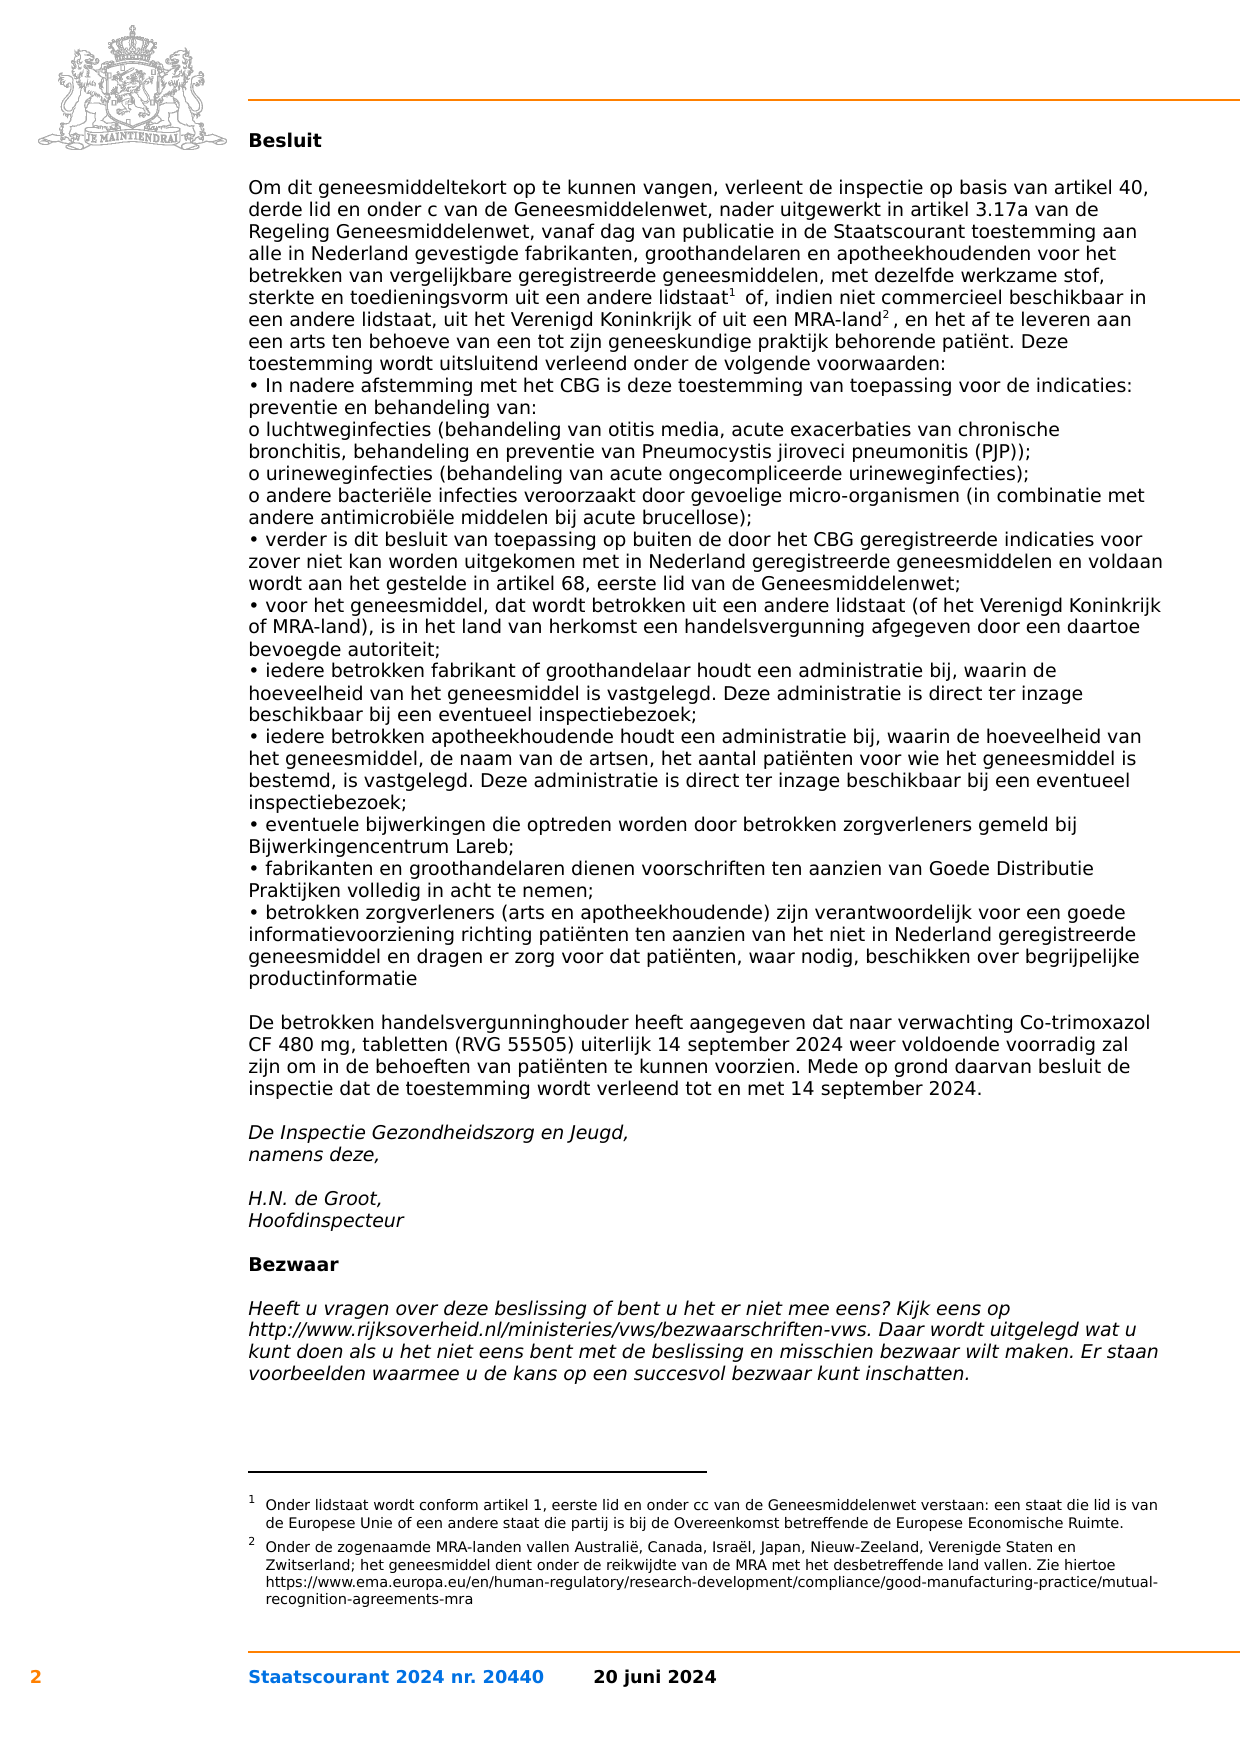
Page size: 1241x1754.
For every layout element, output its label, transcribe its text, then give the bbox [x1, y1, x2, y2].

subtitle Besluit [248, 130, 1163, 152]
text • In nadere afstemming met het CBG is deze toestemming van toepassing voor de indicaties: preventie en behandeling van: [248, 375, 1163, 419]
picture [38, 25, 227, 150]
text • fabrikanten en groothandelaren dienen voorschriften ten aanzien van Goede Distributie Praktijken volledig in acht te nemen; [248, 858, 1163, 902]
text Bezwaar [248, 1253, 1163, 1276]
text • verder is dit besluit van toepassing op buiten de door het CBG geregistreerde indicaties voor zover niet kan worden uitgekomen met in Nederland geregistreerde geneesmiddelen en voldaan wordt aan het gestelde in artikel 68, eerste lid van de Geneesmiddelenwet; [248, 528, 1163, 594]
text • iedere betrokken fabrikant of groothandelaar houdt een administratie bij, waarin de hoeveelheid van het geneesmiddel is vastgelegd. Deze administratie is direct ter inzage beschikbaar bij een eventueel inspectiebezoek; [248, 660, 1163, 726]
text De betrokken handelsvergunninghouder heeft aangegeven dat naar verwachting Co-trimoxazol CF 480 mg, tabletten (RVG 55505) uiterlijk 14 september 2024 weer voldoende voorradig zal zijn om in de behoeften van patiënten te kunnen voorzien. Mede op grond daarvan besluit de inspectie dat de toestemming wordt verleend tot en met 14 september 2024. [248, 1012, 1163, 1100]
text Om dit geneesmiddeltekort op te kunnen vangen, verleent de inspectie op basis van artikel 40, derde lid en onder c van de Geneesmiddelenwet, nader uitgewerkt in artikel 3.17a van de Regeling Geneesmiddelenwet, vanaf dag van publicatie in de Staatscourant toestemming aan alle in Nederland gevestigde fabrikanten, groothandelaren en apotheekhoudenden voor het betrekken van vergelijkbare geregistreerde geneesmiddelen, met dezelfde werkzame stof, sterkte en toedieningsvorm uit een andere lidstaat of, indien niet commercieel beschikbaar in een andere lidstaat, uit het Verenigd Koninkrijk of uit een MRA-land, en het af te leveren aan een arts ten behoeve van een tot zijn geneeskundige praktijk behorende patiënt. Deze toestemming wordt uitsluitend verleend onder de volgende voorwaarden: [248, 177, 1163, 375]
text De Inspectie Gezondheidszorg en Jeugd, namens deze, H.N. de Groot, Hoofdinspecteur [248, 1122, 1163, 1232]
text Onder de zogenaamde MRA-landen vallen Australië, Canada, Israël, Japan, Nieuw-Zeeland, Verenigde Staten en Zwitserland; het geneesmiddel dient onder de reikwijdte van de MRA met het desbetreffende land vallen. Zie hiertoe https://www.ema.europa.eu/en/human-regulatory/research-development/compliance/good-manufacturing-practice/mutual-recognition-agreements-mra [248, 1535, 1163, 1608]
text • iedere betrokken apotheekhoudende houdt een administratie bij, waarin de hoeveelheid van het geneesmiddel, de naam van de artsen, het aantal patiënten voor wie het geneesmiddel is bestemd, is vastgelegd. Deze administratie is direct ter inzage beschikbaar bij een eventueel inspectiebezoek; [248, 726, 1163, 814]
text o andere bacteriële infecties veroorzaakt door gevoelige micro-organismen (in combinatie met andere antimicrobiële middelen bij acute brucellose); [248, 484, 1163, 528]
text o urineweginfecties (behandeling van acute ongecompliceerde urineweginfecties); [248, 463, 1163, 484]
text Onder lidstaat wordt conform artikel 1, eerste lid en onder cc van de Geneesmiddelenwet verstaan: een staat die lid is van de Europese Unie of een andere staat die partij is bij de Overeenkomst betreffende de Europese Economische Ruimte. [248, 1493, 1163, 1532]
text • voor het geneesmiddel, dat wordt betrokken uit een andere lidstaat (of het Verenigd Koninkrijk of MRA-land), is in het land van herkomst een handelsvergunning afgegeven door een daartoe bevoegde autoriteit; [248, 594, 1163, 660]
text o luchtweginfecties (behandeling van otitis media, acute exacerbaties van chronische bronchitis, behandeling en preventie van Pneumocystis jiroveci pneumonitis (PJP)); [248, 419, 1163, 463]
text • betrokken zorgverleners (arts en apotheekhoudende) zijn verantwoordelijk voor een goede informatievoorziening richting patiënten ten aanzien van het niet in Nederland geregistreerde geneesmiddel en dragen er zorg voor dat patiënten, waar nodig, beschikken over begrijpelijke productinformatie [248, 902, 1163, 990]
text Heeft u vragen over deze beslissing of bent u het er niet mee eens? Kijk eens op http://www.rijksoverheid.nl/ministeries/vws/bezwaarschriften-vws. Daar wordt uitgelegd wat u kunt doen als u het niet eens bent met de beslissing en misschien bezwaar wilt maken. Er staan voorbeelden waarmee u de kans op een succesvol bezwaar kunt inschatten. [248, 1297, 1163, 1385]
text • eventuele bijwerkingen die optreden worden door betrokken zorgverleners gemeld bij Bijwerkingencentrum Lareb; [248, 814, 1163, 858]
